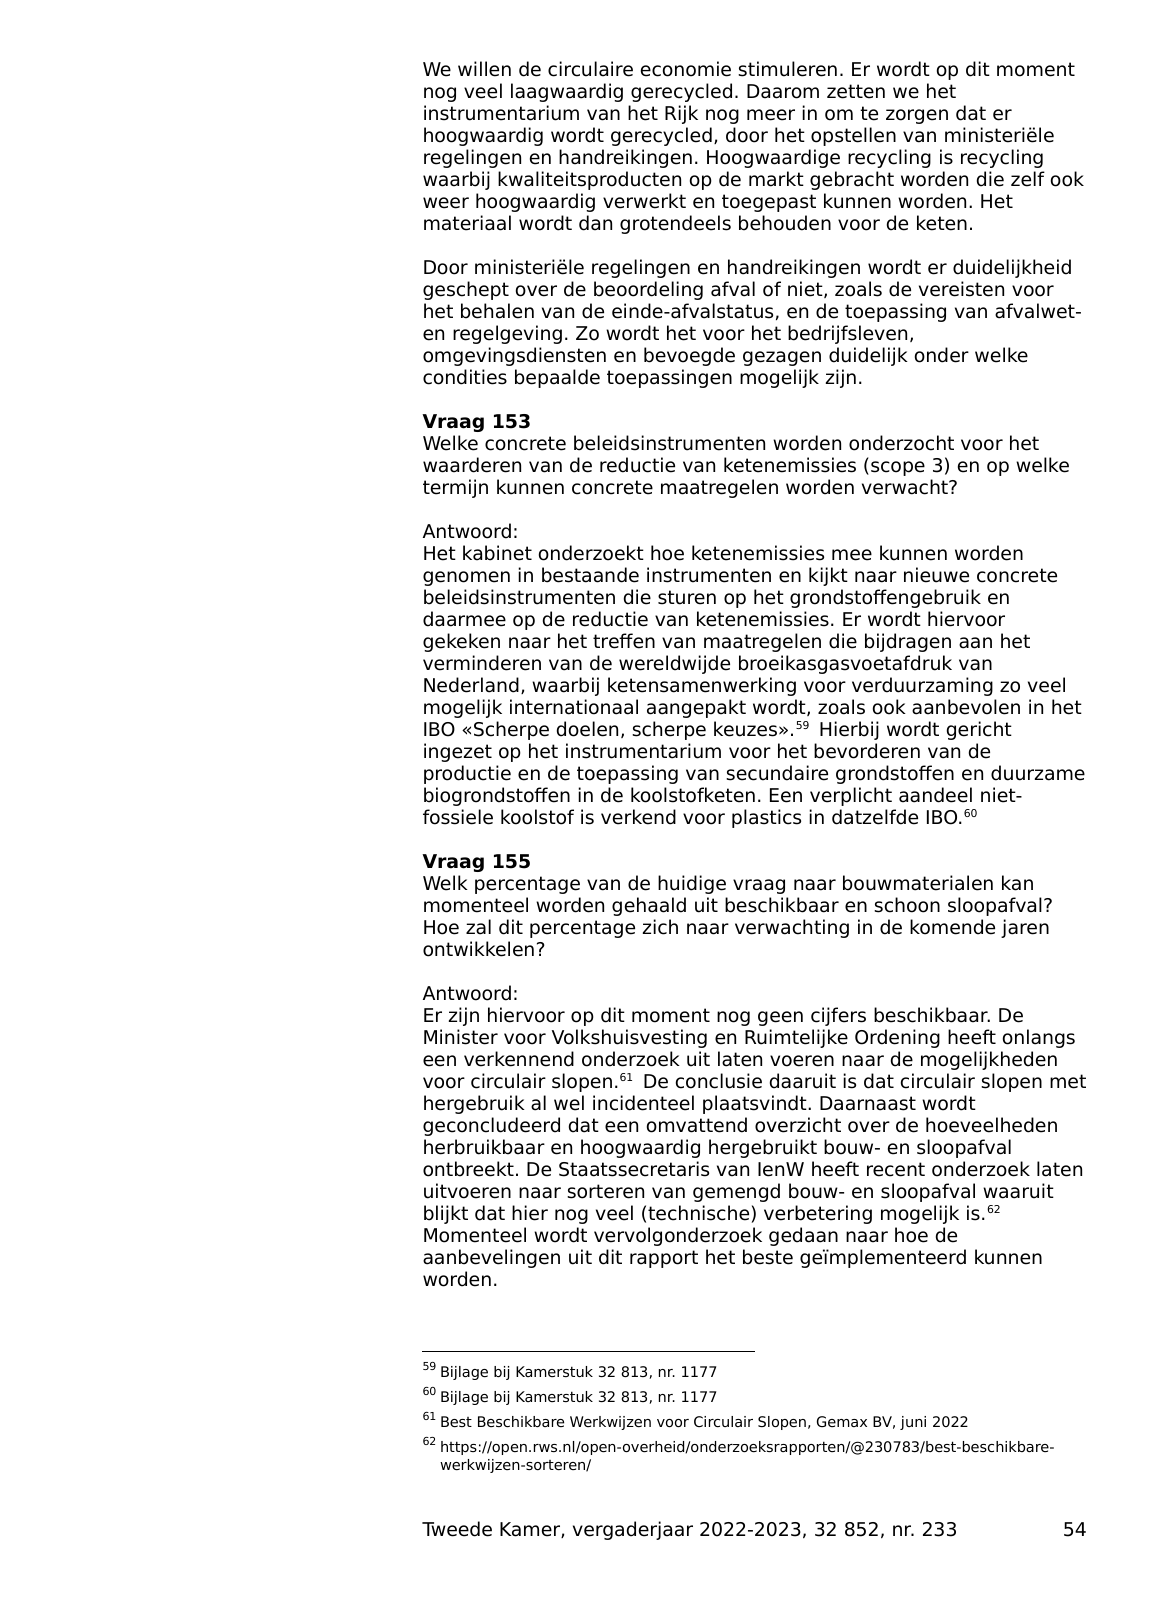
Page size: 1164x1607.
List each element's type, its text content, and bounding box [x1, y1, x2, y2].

text We willen de circulaire economie stimuleren. Er wordt op dit moment nog veel laagwaardig gerecycled. Daarom zetten we het instrumentarium van het Rijk nog meer in om te zorgen dat er hoogwaardig wordt gerecycled, door het opstellen van ministeriële regelingen en handreikingen. Hoogwaardige recycling is recycling waarbij kwaliteitsproducten op de markt gebracht worden die zelf ook weer hoogwaardig verwerkt en toegepast kunnen worden. Het materiaal wordt dan grotendeels behouden voor de keten. [422, 59, 1087, 235]
text Antwoord: [422, 521, 1087, 543]
text Welke concrete beleidsinstrumenten worden onderzocht voor het waarderen van de reductie van ketenemissies (scope 3) en op welke termijn kunnen concrete maatregelen worden verwacht? [422, 433, 1087, 499]
text Het kabinet onderzoekt hoe ketenemissies mee kunnen worden genomen in bestaande instrumenten en kijkt naar nieuwe concrete beleidsinstrumenten die sturen op het grondstoffengebruik en daarmee op de reductie van ketenemissies. Er wordt hiervoor gekeken naar het treffen van maatregelen die bijdragen aan het verminderen van de wereldwijde broeikasgasvoetafdruk van Nederland, waarbij ketensamenwerking voor verduurzaming zo veel mogelijk internationaal aangepakt wordt, zoals ook aanbevolen in het IBO «Scherpe doelen, scherpe keuzes». Hierbij wordt gericht ingezet op het instrumentarium voor het bevorderen van de productie en de toepassing van secundaire grondstoffen en duurzame biogrondstoffen in de koolstofketen. Een verplicht aandeel niet-fossiele koolstof is verkend voor plastics in datzelfde IBO. [422, 543, 1087, 829]
text Antwoord: [422, 983, 1087, 1005]
text Vraag 155 [422, 851, 1087, 873]
text Er zijn hiervoor op dit moment nog geen cijfers beschikbaar. De Minister voor Volkshuisvesting en Ruimtelijke Ordening heeft onlangs een verkennend onderzoek uit laten voeren naar de mogelijkheden voor circulair slopen. De conclusie daaruit is dat circulair slopen met hergebruik al wel incidenteel plaatsvindt. Daarnaast wordt geconcludeerd dat een omvattend overzicht over de hoeveelheden herbruikbaar en hoogwaardig hergebruikt bouw- en sloopafval ontbreekt. De Staatssecretaris van IenW heeft recent onderzoek laten uitvoeren naar sorteren van gemengd bouw- en sloopafval waaruit blijkt dat hier nog veel (technische) verbetering mogelijk is. Momenteel wordt vervolgonderzoek gedaan naar hoe de aanbevelingen uit dit rapport het beste geïmplementeerd kunnen worden. [422, 1005, 1087, 1291]
text Bijlage bij Kamerstuk 32 813, nr. 1177 [422, 1385, 1087, 1407]
text Bijlage bij Kamerstuk 32 813, nr. 1177 [422, 1360, 1087, 1382]
text Best Beschikbare Werkwijzen voor Circulair Slopen, Gemax BV, juni 2022 [422, 1410, 1087, 1432]
text Vraag 153 [422, 411, 1087, 433]
text Door ministeriële regelingen en handreikingen wordt er duidelijkheid geschept over de beoordeling afval of niet, zoals de vereisten voor het behalen van de einde-afvalstatus, en de toepassing van afvalwet- en regelgeving. Zo wordt het voor het bedrijfsleven, omgevingsdiensten en bevoegde gezagen duidelijk onder welke condities bepaalde toepassingen mogelijk zijn. [422, 257, 1087, 389]
text https://open.rws.nl/open-overheid/onderzoeksrapporten/@230783/best-beschikbare-werkwijzen-sorteren/ [422, 1435, 1087, 1474]
text Welk percentage van de huidige vraag naar bouwmaterialen kan momenteel worden gehaald uit beschikbaar en schoon sloopafval? Hoe zal dit percentage zich naar verwachting in de komende jaren ontwikkelen? [422, 873, 1087, 961]
